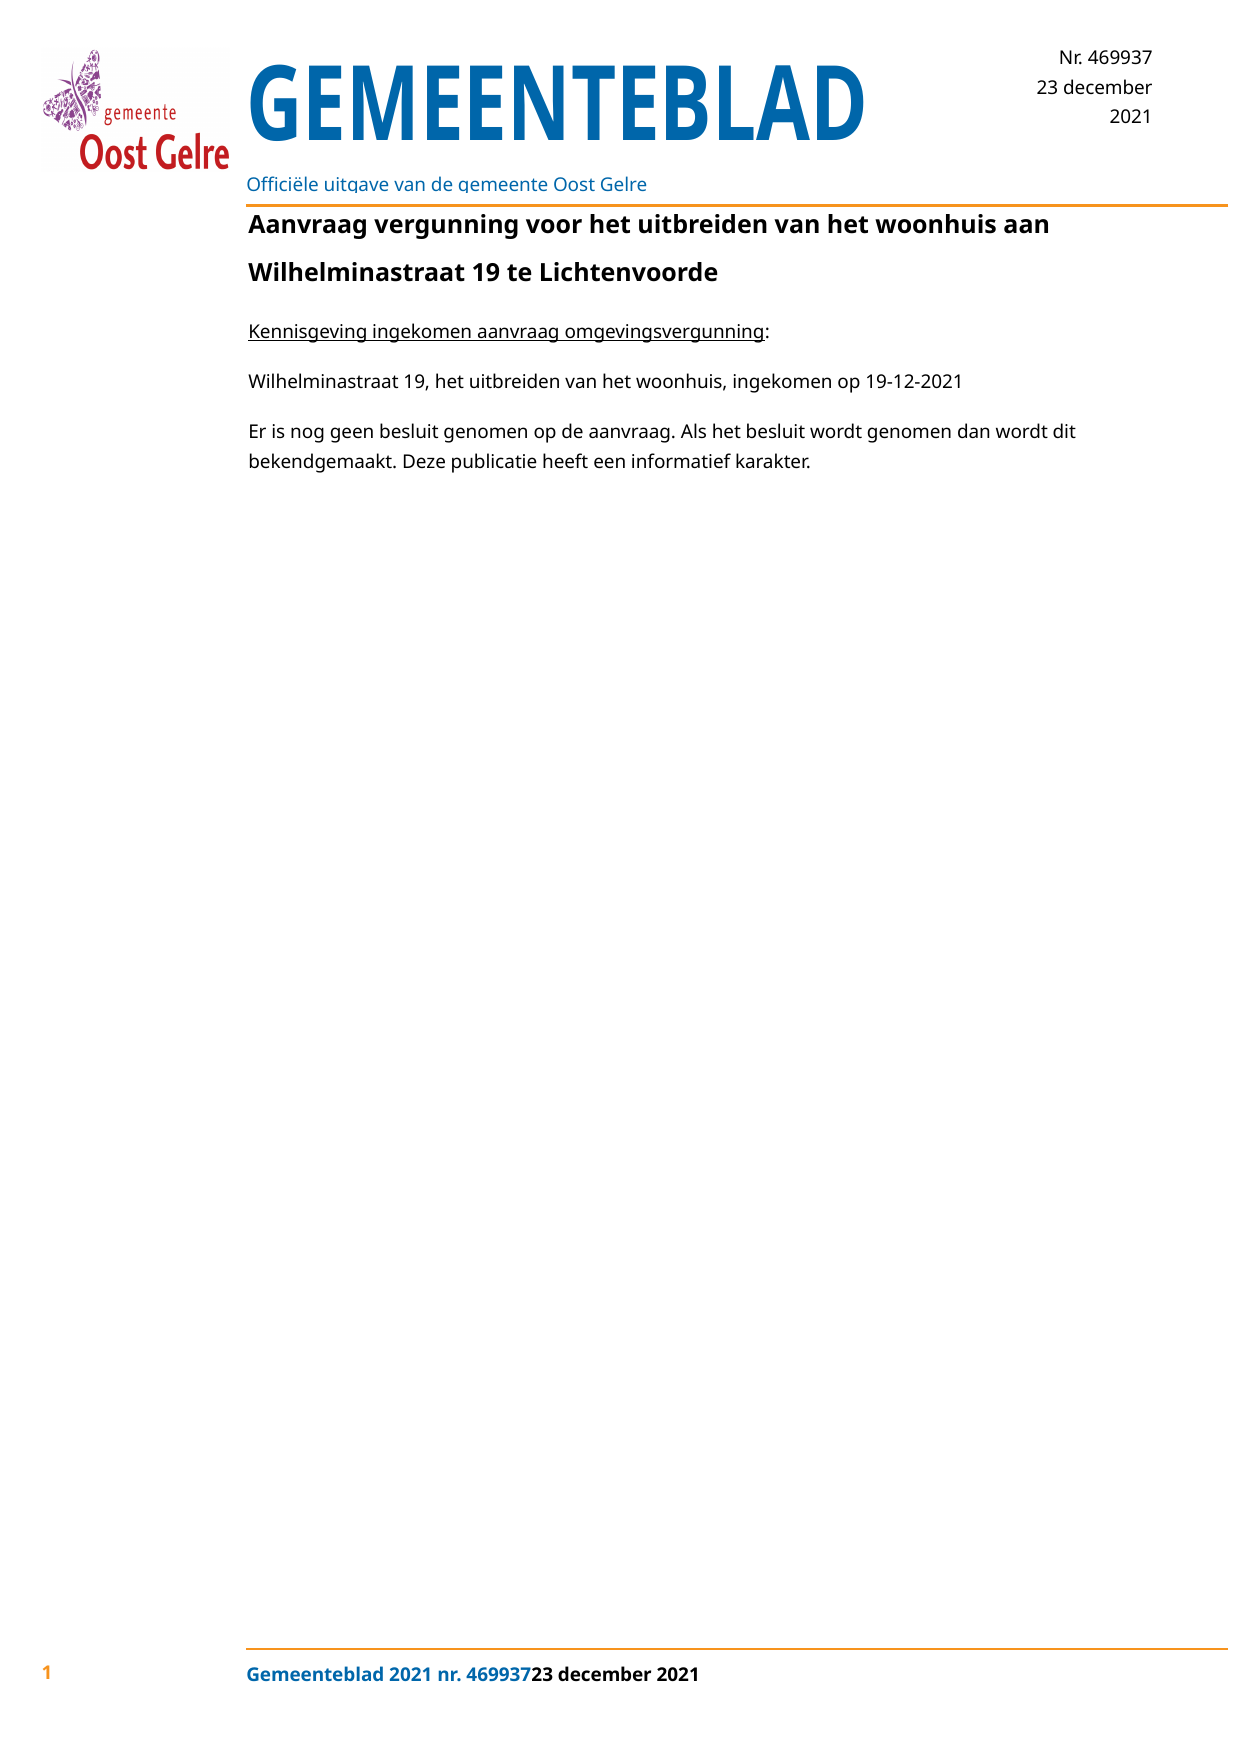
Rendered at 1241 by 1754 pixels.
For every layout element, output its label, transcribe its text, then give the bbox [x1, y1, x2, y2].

text Wilhelminastraat 19, het uitbreiden van het woonhuis, ingekomen op 19-12-2021 [248, 368, 1152, 394]
text Kennisgeving ingekomen aanvraag omgevingsvergunning: [248, 318, 1152, 344]
text Aanvraag vergunning voor het uitbreiden van het woonhuis aan Wilhelminastraat 19 te Lichtenvoorde [248, 207, 1152, 288]
text Er is nog geen besluit genomen op de aanvraag. Als het besluit wordt genomen dan wordt dit bekendgemaakt. Deze publicatie heeft een informatief karakter. [248, 419, 1152, 474]
picture [41, 47, 231, 172]
